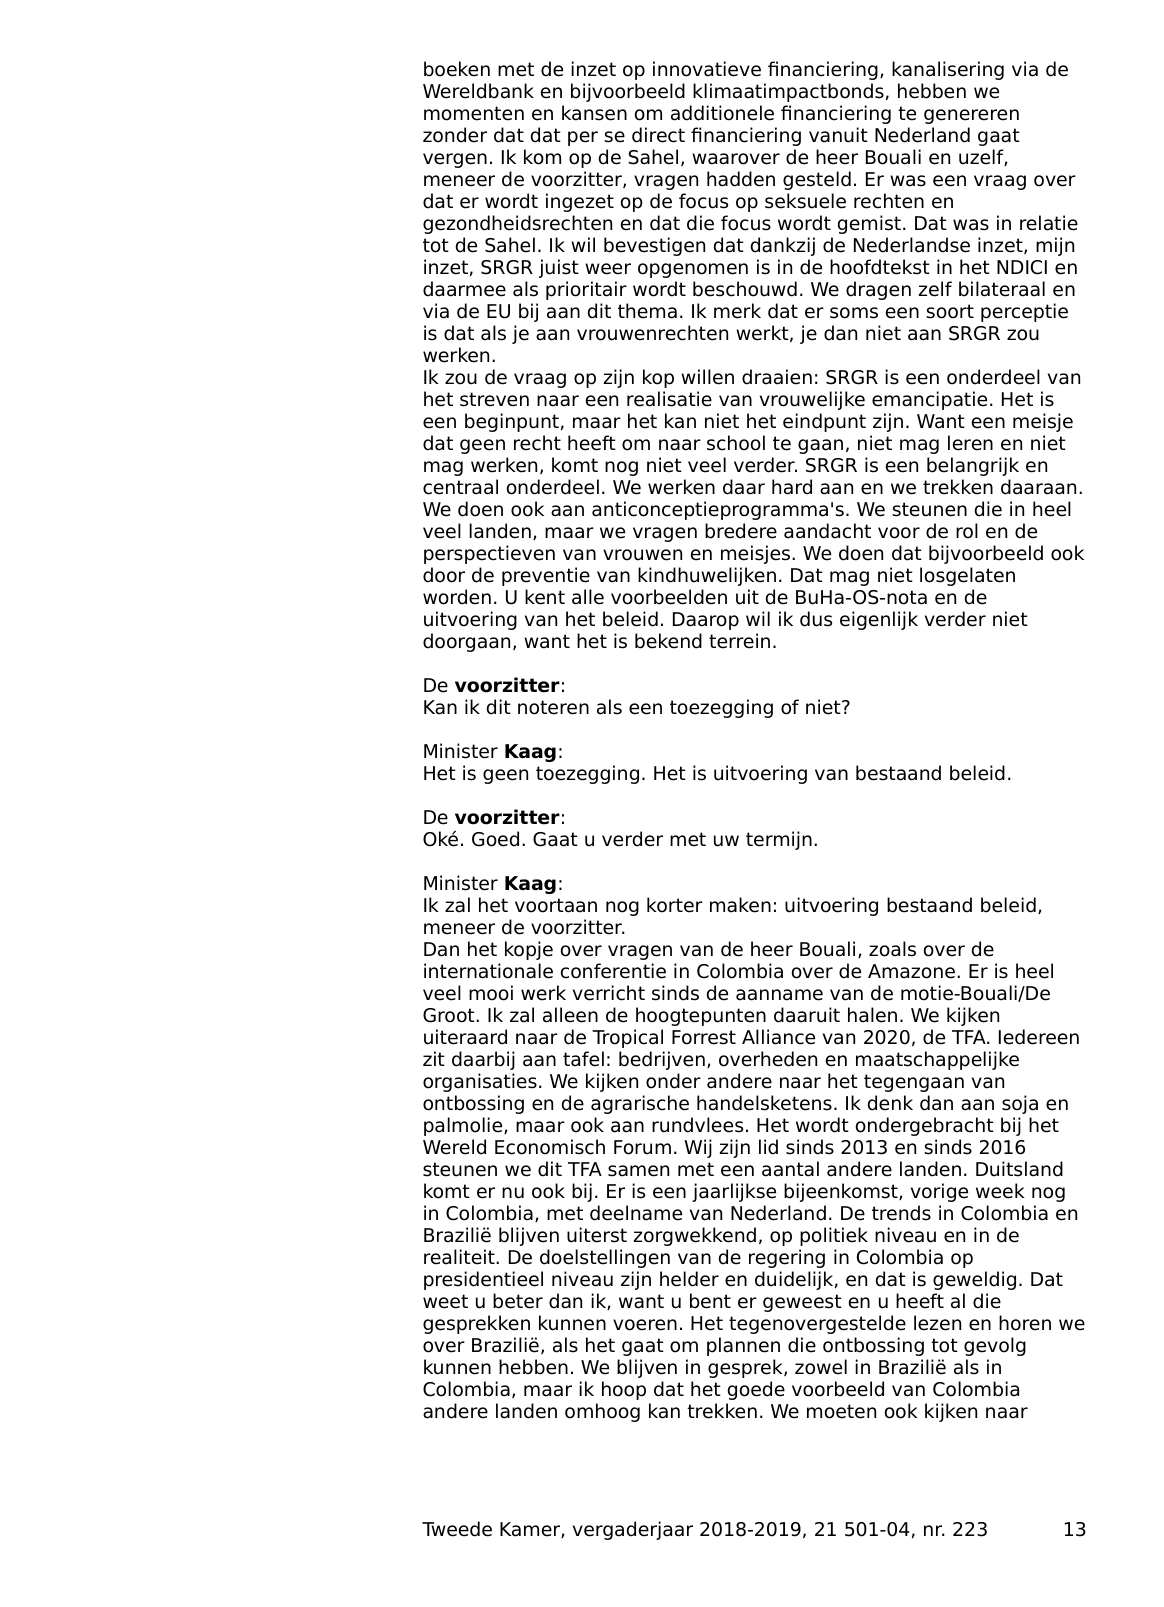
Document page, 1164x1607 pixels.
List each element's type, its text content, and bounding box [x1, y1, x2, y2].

text Minister Kaag: [422, 873, 1087, 895]
text boeken met de inzet op innovatieve financiering, kanalisering via de Wereldbank en bijvoorbeeld klimaatimpactbonds, hebben we momenten en kansen om additionele financiering te genereren zonder dat dat per se direct financiering vanuit Nederland gaat vergen. Ik kom op de Sahel, waarover de heer Bouali en uzelf, meneer de voorzitter, vragen hadden gesteld. Er was een vraag over dat er wordt ingezet op de focus op seksuele rechten en gezondheidsrechten en dat die focus wordt gemist. Dat was in relatie tot de Sahel. Ik wil bevestigen dat dankzij de Nederlandse inzet, mijn inzet, SRGR juist weer opgenomen is in de hoofdtekst in het NDICI en daarmee als prioritair wordt beschouwd. We dragen zelf bilateraal en via de EU bij aan dit thema. Ik merk dat er soms een soort perceptie is dat als je aan vrouwenrechten werkt, je dan niet aan SRGR zou werken. [422, 59, 1087, 367]
text De voorzitter: [422, 675, 1087, 697]
text Ik zou de vraag op zijn kop willen draaien: SRGR is een onderdeel van het streven naar een realisatie van vrouwelijke emancipatie. Het is een beginpunt, maar het kan niet het eindpunt zijn. Want een meisje dat geen recht heeft om naar school te gaan, niet mag leren en niet mag werken, komt nog niet veel verder. SRGR is een belangrijk en centraal onderdeel. We werken daar hard aan en we trekken daaraan. We doen ook aan anticonceptieprogramma's. We steunen die in heel veel landen, maar we vragen bredere aandacht voor de rol en de perspectieven van vrouwen en meisjes. We doen dat bijvoorbeeld ook door de preventie van kindhuwelijken. Dat mag niet losgelaten worden. U kent alle voorbeelden uit de BuHa-OS-nota en de uitvoering van het beleid. Daarop wil ik dus eigenlijk verder niet doorgaan, want het is bekend terrein. [422, 367, 1087, 652]
text Dan het kopje over vragen van de heer Bouali, zoals over de internationale conferentie in Colombia over de Amazone. Er is heel veel mooi werk verricht sinds de aanname van de motie-Bouali/De Groot. Ik zal alleen de hoogtepunten daaruit halen. We kijken uiteraard naar de Tropical Forrest Alliance van 2020, de TFA. Iedereen zit daarbij aan tafel: bedrijven, overheden en maatschappelijke organisaties. We kijken onder andere naar het tegengaan van ontbossing en de agrarische handelsketens. Ik denk dan aan soja en palmolie, maar ook aan rundvlees. Het wordt ondergebracht bij het Wereld Economisch Forum. Wij zijn lid sinds 2013 en sinds 2016 steunen we dit TFA samen met een aantal andere landen. Duitsland komt er nu ook bij. Er is een jaarlijkse bijeenkomst, vorige week nog in Colombia, met deelname van Nederland. De trends in Colombia en Brazilië blijven uiterst zorgwekkend, op politiek niveau en in de realiteit. De doelstellingen van de regering in Colombia op presidentieel niveau zijn helder en duidelijk, en dat is geweldig. Dat weet u beter dan ik, want u bent er geweest en u heeft al die gesprekken kunnen voeren. Het tegenovergestelde lezen en horen we over Brazilië, als het gaat om plannen die ontbossing tot gevolg kunnen hebben. We blijven in gesprek, zowel in Brazilië als in Colombia, maar ik hoop dat het goede voorbeeld van Colombia andere landen omhoog kan trekken. We moeten ook kijken naar [422, 939, 1087, 1423]
text Oké. Goed. Gaat u verder met uw termijn. [422, 829, 1087, 851]
text De voorzitter: [422, 807, 1087, 829]
text Kan ik dit noteren als een toezegging of niet? [422, 697, 1087, 719]
text Het is geen toezegging. Het is uitvoering van bestaand beleid. [422, 763, 1087, 785]
text Ik zal het voortaan nog korter maken: uitvoering bestaand beleid, meneer de voorzitter. [422, 895, 1087, 939]
text Minister Kaag: [422, 741, 1087, 763]
